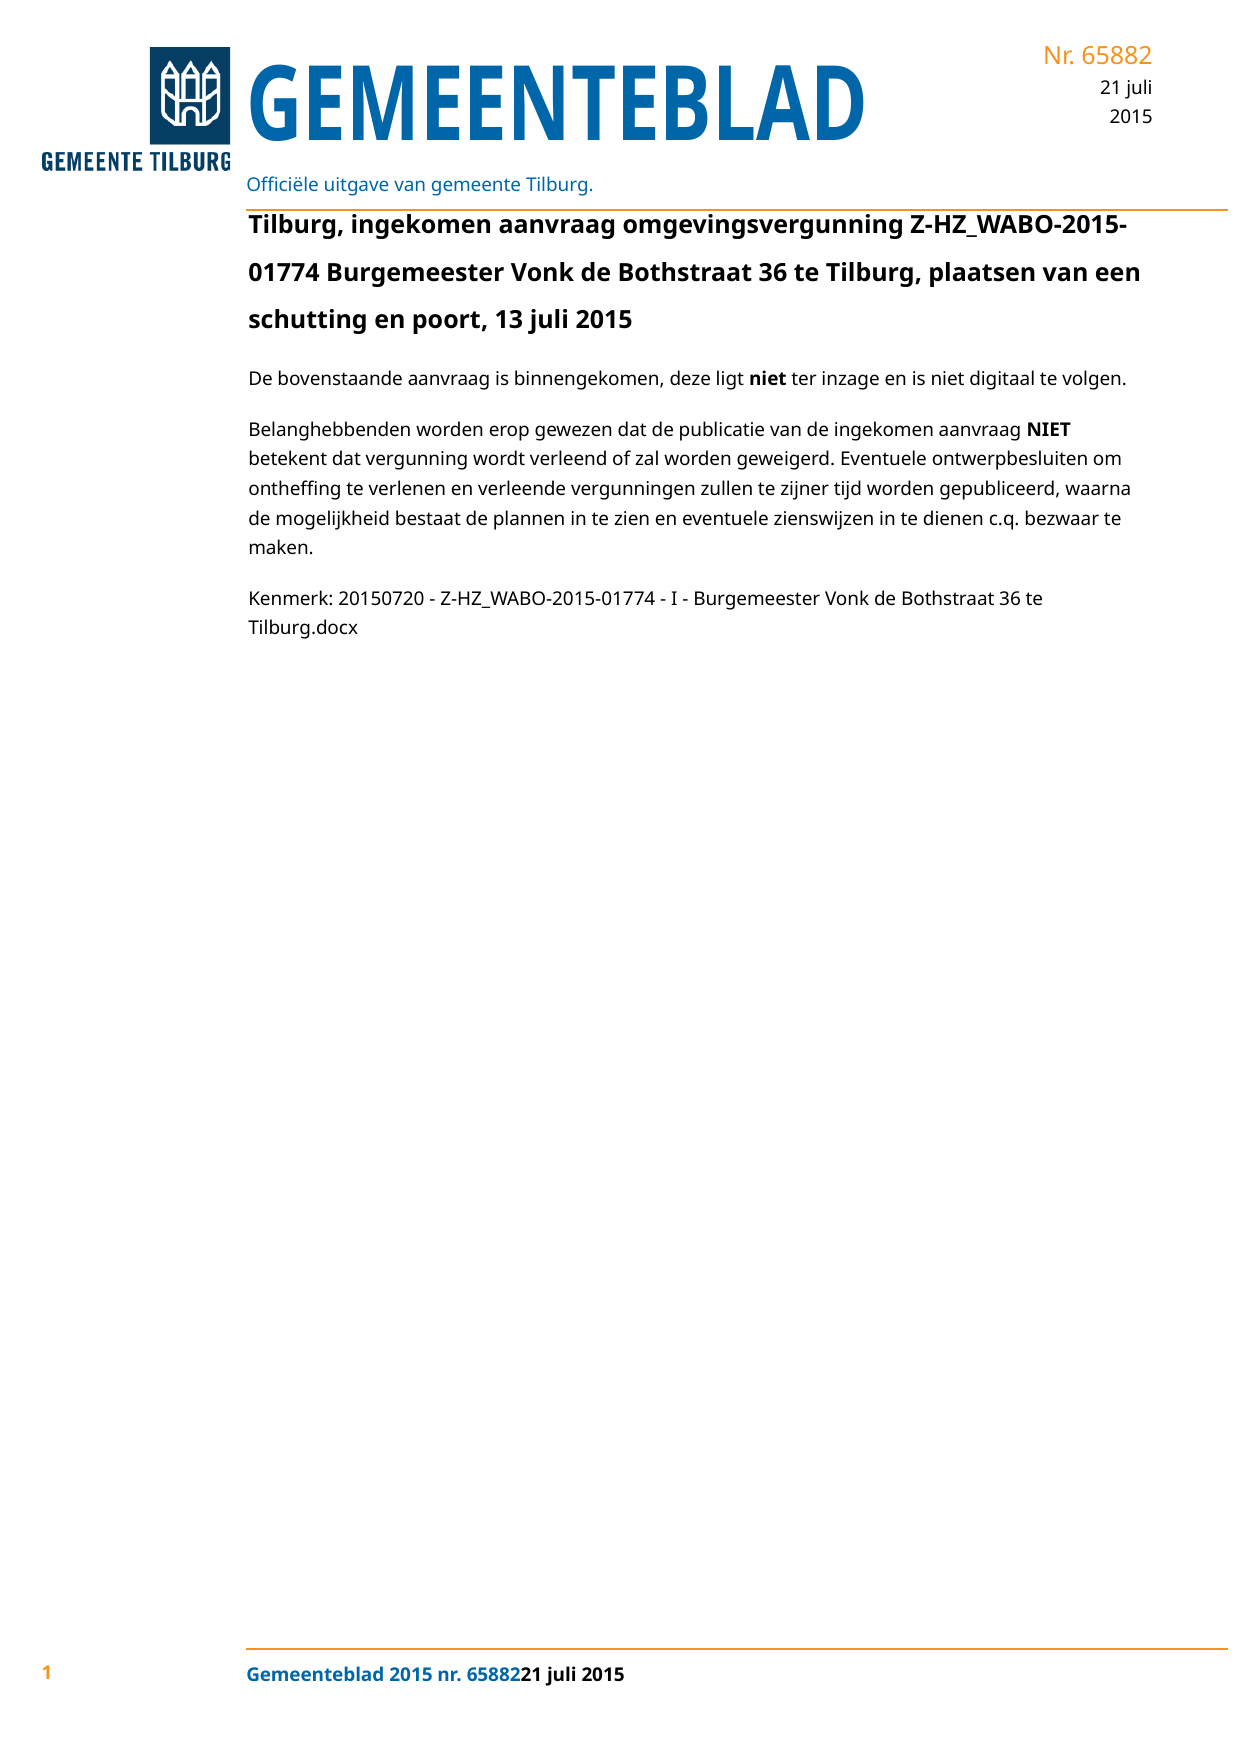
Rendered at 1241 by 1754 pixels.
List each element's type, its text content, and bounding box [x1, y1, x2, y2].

picture [41, 47, 231, 172]
text De bovenstaande aanvraag is binnengekomen, deze ligt niet ter inzage en is niet digitaal te volgen. [248, 366, 1152, 391]
text Kenmerk: 20150720 - Z-HZ_WABO-2015-01774 - I - Burgemeester Vonk de Bothstraat 36 te Tilburg.docx [248, 585, 1152, 640]
text Tilburg, ingekomen aanvraag omgevingsvergunning Z-HZ_WABO-2015-01774 Burgemeester Vonk de Bothstraat 36 te Tilburg, plaatsen van een schutting en poort, 13 juli 2015 [248, 211, 1152, 336]
text Belanghebbenden worden erop gewezen dat de publicatie van de ingekomen aanvraag NIET betekent dat vergunning wordt verleend of zal worden geweigerd. Eventuele ontwerpbesluiten om ontheffing te verlenen en verleende vergunningen zullen te zijner tijd worden gepubliceerd, waarna de mogelijkheid bestaat de plannen in te zien en eventuele zienswijzen in te dienen c.q. bezwaar te maken. [248, 416, 1152, 560]
